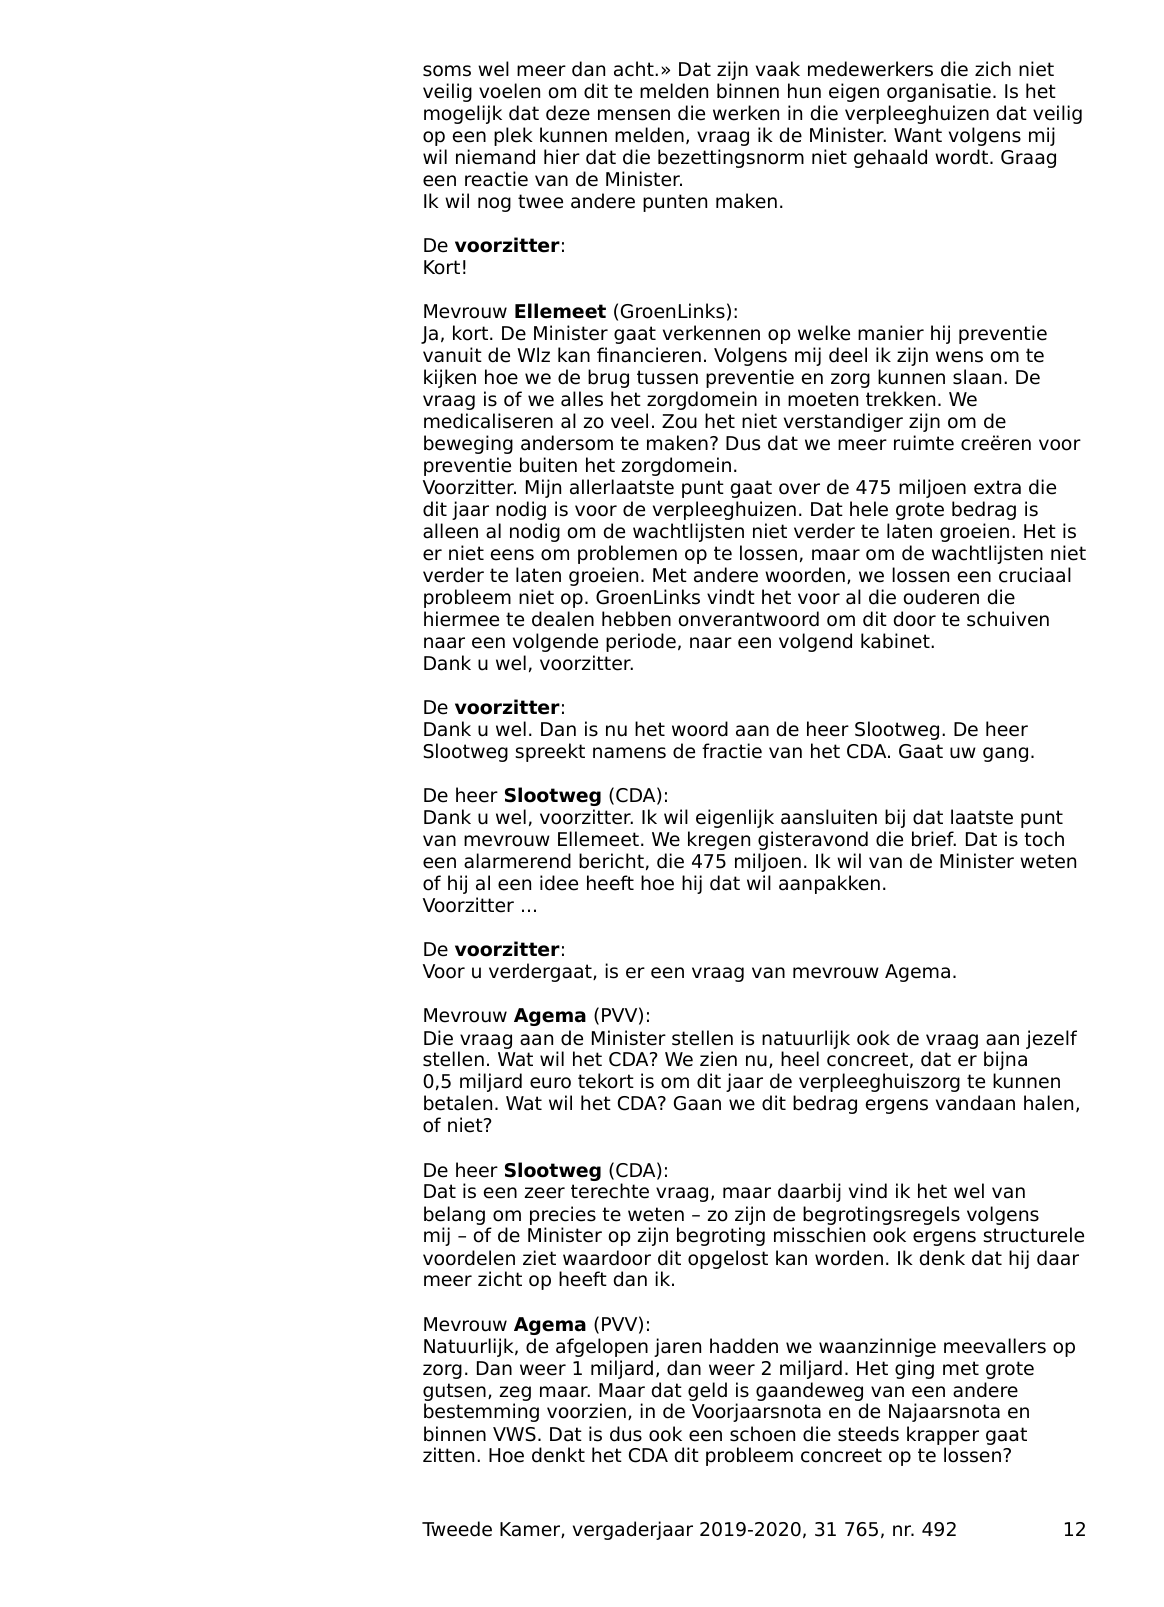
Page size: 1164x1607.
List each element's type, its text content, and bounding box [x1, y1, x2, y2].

text Mevrouw Ellemeet (GroenLinks): [422, 301, 1087, 323]
text Mevrouw Agema (PVV): [422, 1005, 1087, 1027]
text Ja, kort. De Minister gaat verkennen op welke manier hij preventie vanuit de Wlz kan financieren. Volgens mij deel ik zijn wens om te kijken hoe we de brug tussen preventie en zorg kunnen slaan. De vraag is of we alles het zorgdomein in moeten trekken. We medicaliseren al zo veel. Zou het niet verstandiger zijn om de beweging andersom te maken? Dus dat we meer ruimte creëren voor preventie buiten het zorgdomein. [422, 323, 1087, 477]
text De voorzitter: [422, 939, 1087, 961]
text Dank u wel. Dan is nu het woord aan de heer Slootweg. De heer Slootweg spreekt namens de fractie van het CDA. Gaat uw gang. [422, 719, 1087, 763]
text Voorzitter. Mijn allerlaatste punt gaat over de 475 miljoen extra die dit jaar nodig is voor de verpleeghuizen. Dat hele grote bedrag is alleen al nodig om de wachtlijsten niet verder te laten groeien. Het is er niet eens om problemen op te lossen, maar om de wachtlijsten niet verder te laten groeien. Met andere woorden, we lossen een cruciaal probleem niet op. GroenLinks vindt het voor al die ouderen die hiermee te dealen hebben onverantwoord om dit door te schuiven naar een volgende periode, naar een volgend kabinet. [422, 477, 1087, 653]
text De heer Slootweg (CDA): [422, 785, 1087, 807]
text Dank u wel, voorzitter. [422, 653, 1087, 675]
text De voorzitter: [422, 697, 1087, 719]
text Dank u wel, voorzitter. Ik wil eigenlijk aansluiten bij dat laatste punt van mevrouw Ellemeet. We kregen gisteravond die brief. Dat is toch een alarmerend bericht, die 475 miljoen. Ik wil van de Minister weten of hij al een idee heeft hoe hij dat wil aanpakken. [422, 807, 1087, 895]
text Kort! [422, 257, 1087, 279]
text De voorzitter: [422, 235, 1087, 257]
text Die vraag aan de Minister stellen is natuurlijk ook de vraag aan jezelf stellen. Wat wil het CDA? We zien nu, heel concreet, dat er bijna 0,5 miljard euro tekort is om dit jaar de verpleeghuiszorg te kunnen betalen. Wat wil het CDA? Gaan we dit bedrag ergens vandaan halen, of niet? [422, 1027, 1087, 1137]
text De heer Slootweg (CDA): [422, 1159, 1087, 1181]
text Ik wil nog twee andere punten maken. [422, 191, 1087, 213]
text Dat is een zeer terechte vraag, maar daarbij vind ik het wel van belang om precies te weten – zo zijn de begrotingsregels volgens mij – of de Minister op zijn begroting misschien ook ergens structurele voordelen ziet waardoor dit opgelost kan worden. Ik denk dat hij daar meer zicht op heeft dan ik. [422, 1181, 1087, 1291]
text Mevrouw Agema (PVV): [422, 1313, 1087, 1336]
text Voor u verdergaat, is er een vraag van mevrouw Agema. [422, 961, 1087, 983]
text Natuurlijk, de afgelopen jaren hadden we waanzinnige meevallers op zorg. Dan weer 1 miljard, dan weer 2 miljard. Het ging met grote gutsen, zeg maar. Maar dat geld is gaandeweg van een andere bestemming voorzien, in de Voorjaarsnota en de Najaarsnota en binnen VWS. Dat is dus ook een schoen die steeds krapper gaat zitten. Hoe denkt het CDA dit probleem concreet op te lossen? [422, 1336, 1087, 1467]
text Voorzitter ... [422, 895, 1087, 917]
text soms wel meer dan acht.» Dat zijn vaak medewerkers die zich niet veilig voelen om dit te melden binnen hun eigen organisatie. Is het mogelijk dat deze mensen die werken in die verpleeghuizen dat veilig op een plek kunnen melden, vraag ik de Minister. Want volgens mij wil niemand hier dat die bezettingsnorm niet gehaald wordt. Graag een reactie van de Minister. [422, 59, 1087, 191]
